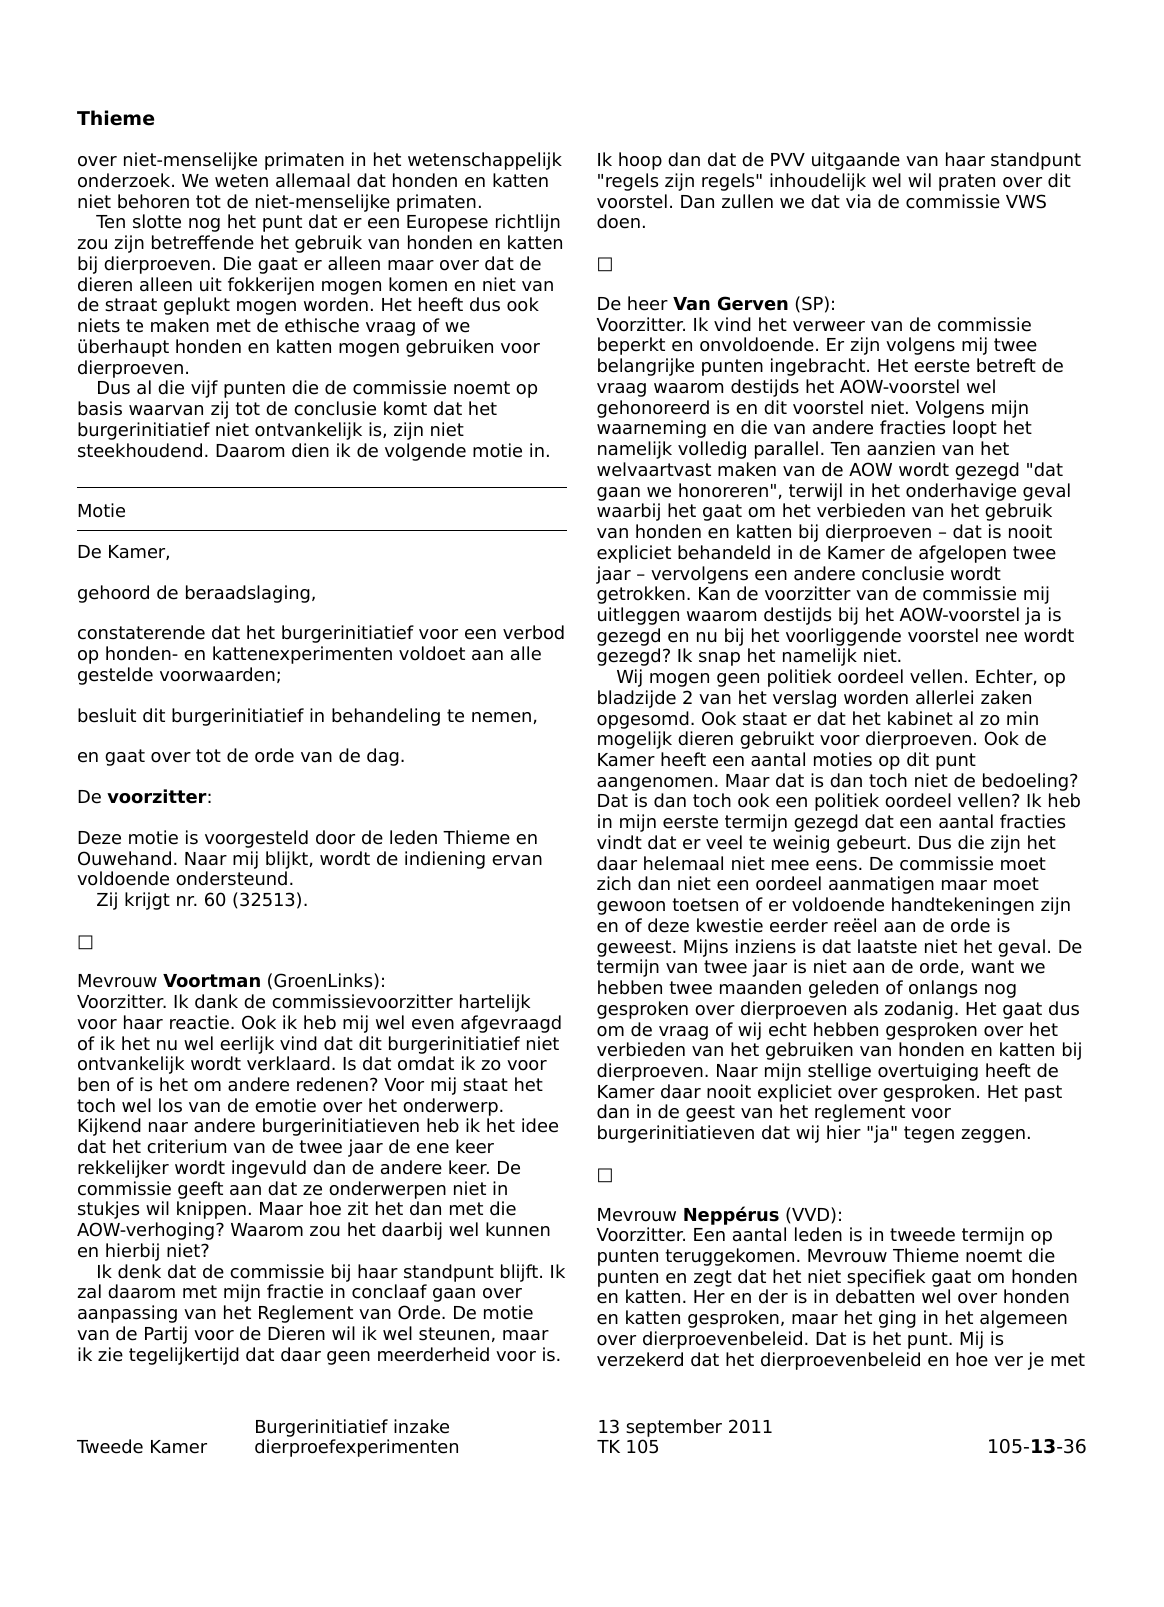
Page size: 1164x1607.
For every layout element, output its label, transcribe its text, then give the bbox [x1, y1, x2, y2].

text besluit dit burgerinitiatief in behandeling te nemen, [77, 705, 567, 726]
text Voorzitter. Ik dank de commissievoorzitter hartelijk voor haar reactie. Ook ik heb mij wel even afgevraagd of ik het nu wel eerlijk vind dat dit burgerinitiatief niet ontvankelijk wordt verklaard. Is dat omdat ik zo voor ben of is het om andere redenen? Voor mij staat het toch wel los van de emotie over het onderwerp. Kijkend naar andere burgerinitiatieven heb ik het idee dat het criterium van de twee jaar de ene keer rekkelijker wordt ingevuld dan de andere keer. De commissie geeft aan dat ze onderwerpen niet in stukjes wil knippen. Maar hoe zit het dan met die AOW-verhoging? Waarom zou het daarbij wel kunnen en hierbij niet? [77, 992, 567, 1261]
text Voorzitter. Ik vind het verweer van de commissie beperkt en onvoldoende. Er zijn volgens mij twee belangrijke punten ingebracht. Het eerste betreft de vraag waarom destijds het AOW-voorstel wel gehonoreerd is en dit voorstel niet. Volgens mijn waarneming en die van andere fracties loopt het namelijk volledig parallel. Ten aanzien van het welvaartvast maken van de AOW wordt gezegd "dat gaan we honoreren", terwijl in het onderhavige geval waarbij het gaat om het verbieden van het gebruik van honden en katten bij dierproeven – dat is nooit expliciet behandeld in de Kamer de afgelopen twee jaar – vervolgens een andere conclusie wordt getrokken. Kan de voorzitter van de commissie mij uitleggen waarom destijds bij het AOW-voorstel ja is gezegd en nu bij het voorliggende voorstel nee wordt gezegd? Ik snap het namelijk niet. [596, 314, 1087, 667]
text Ten slotte nog het punt dat er een Europese richtlijn zou zijn betreffende het gebruik van honden en katten bij dierproeven. Die gaat er alleen maar over dat de dieren alleen uit fokkerijen mogen komen en niet van de straat geplukt mogen worden. Het heeft dus ook niets te maken met de ethische vraag of we überhaupt honden en katten mogen gebruiken voor dierproeven. [77, 212, 567, 378]
text Ik denk dat de commissie bij haar standpunt blijft. Ik zal daarom met mijn fractie in conclaaf gaan over aanpassing van het Reglement van Orde. De motie van de Partij voor de Dieren wil ik wel steunen, maar ik zie tegelijkertijd dat daar geen meerderheid voor is. [77, 1261, 567, 1365]
text Wij mogen geen politiek oordeel vellen. Echter, op bladzijde 2 van het verslag worden allerlei zaken opgesomd. Ook staat er dat het kabinet al zo min mogelijk dieren gebruikt voor dierproeven. Ook de Kamer heeft een aantal moties op dit punt aangenomen. Maar dat is dan toch niet de bedoeling? Dat is dan toch ook een politiek oordeel vellen? Ik heb in mijn eerste termijn gezegd dat een aantal fracties vindt dat er veel te weinig gebeurt. Dus die zijn het daar helemaal niet mee eens. De commissie moet zich dan niet een oordeel aanmatigen maar moet gewoon toetsen of er voldoende handtekeningen zijn en of deze kwestie eerder reëel aan de orde is geweest. Mijns inziens is dat laatste niet het geval. De termijn van twee jaar is niet aan de orde, want we hebben twee maanden geleden of onlangs nog gesproken over dierproeven als zodanig. Het gaat dus om de vraag of wij echt hebben gesproken over het verbieden van het gebruiken van honden en katten bij dierproeven. Naar mijn stellige overtuiging heeft de Kamer daar nooit expliciet over gesproken. Het past dan in de geest van het reglement voor burgerinitiatieven dat wij hier "ja" tegen zeggen. [596, 667, 1087, 1144]
text De heer Van Gerven (SP): [596, 294, 1087, 314]
text Motie [77, 501, 567, 522]
text Ik hoop dan dat de PVV uitgaande van haar standpunt "regels zijn regels" inhoudelijk wel wil praten over dit voorstel. Dan zullen we dat via de commissie VWS doen. [596, 150, 1087, 233]
text over niet-menselijke primaten in het wetenschappelijk onderzoek. We weten allemaal dat honden en katten niet behoren tot de niet-menselijke primaten. [77, 150, 567, 212]
text en gaat over tot de orde van de dag. [77, 746, 567, 767]
text □ [596, 1164, 1087, 1184]
text Mevrouw Voortman (GroenLinks): [77, 971, 567, 992]
text Dus al die vijf punten die de commissie noemt op basis waarvan zij tot de conclusie komt dat het burgerinitiatief niet ontvankelijk is, zijn niet steekhoudend. Daarom dien ik de volgende motie in. [77, 378, 567, 461]
text De Kamer, [77, 542, 567, 562]
text □ [596, 253, 1087, 274]
text Voorzitter. Een aantal leden is in tweede termijn op punten teruggekomen. Mevrouw Thieme noemt die punten en zegt dat het niet specifiek gaat om honden en katten. Her en der is in debatten wel over honden en katten gesproken, maar het ging in het algemeen over dierproevenbeleid. Dat is het punt. Mij is verzekerd dat het dierproevenbeleid en hoe ver je met [596, 1225, 1087, 1370]
text □ [77, 931, 567, 951]
text Deze motie is voorgesteld door de leden Thieme en Ouwehand. Naar mij blijkt, wordt de indiening ervan voldoende ondersteund. [77, 828, 567, 890]
text constaterende dat het burgerinitiatief voor een verbod op honden- en kattenexperimenten voldoet aan alle gestelde voorwaarden; [77, 623, 567, 685]
text Zij krijgt nr. 60 (32513). [77, 890, 567, 911]
text De voorzitter: [77, 787, 567, 808]
text gehoord de beraadslaging, [77, 582, 567, 603]
text Mevrouw Neppérus (VVD): [596, 1204, 1087, 1225]
